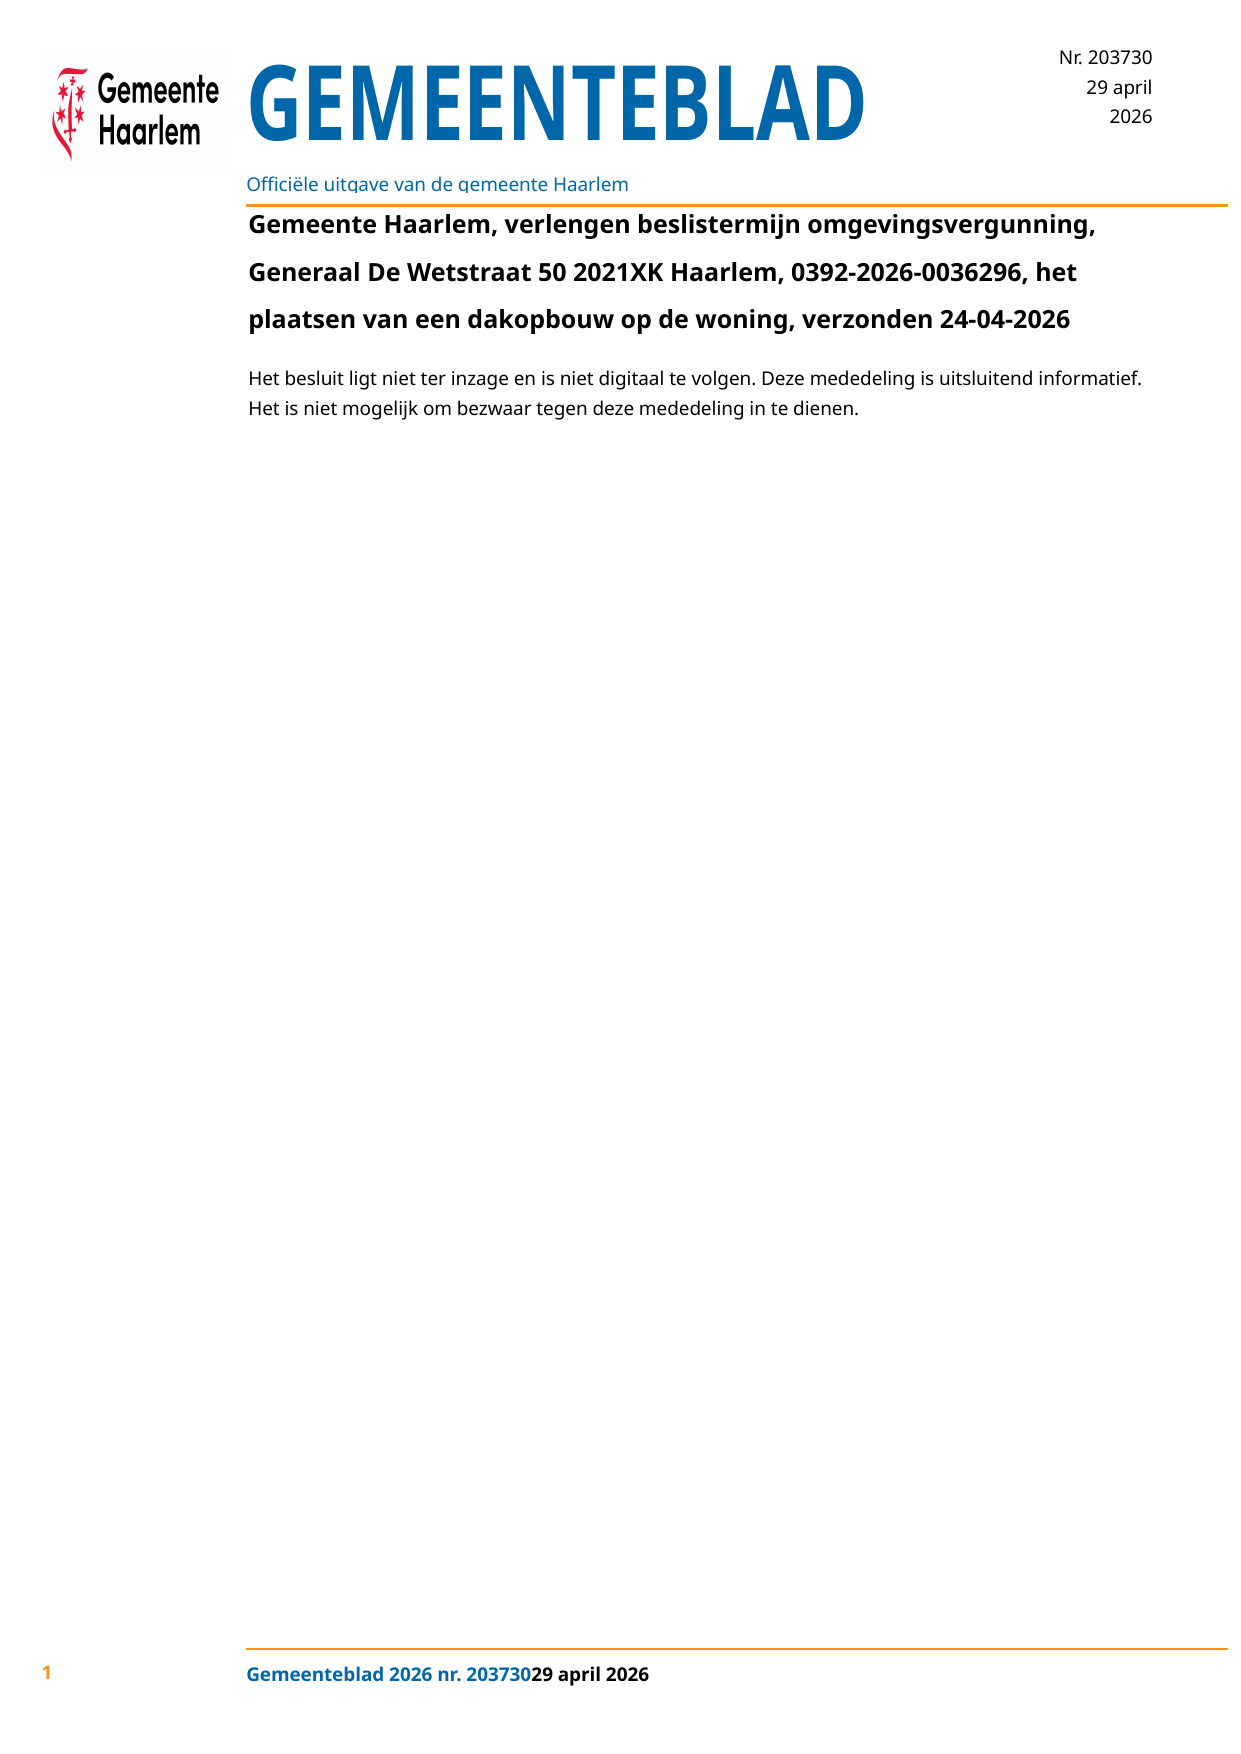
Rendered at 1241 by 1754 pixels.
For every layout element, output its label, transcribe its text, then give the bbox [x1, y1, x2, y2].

picture [41, 47, 231, 172]
text Gemeente Haarlem, verlengen beslistermijn omgevingsvergunning, Generaal De Wetstraat 50 2021XK Haarlem, 0392-2026-0036296, het plaatsen van een dakopbouw op de woning, verzonden 24-04-2026 [248, 207, 1152, 336]
text Het besluit ligt niet ter inzage en is niet digitaal te volgen. Deze mededeling is uitsluitend informatief. Het is niet mogelijk om bezwaar tegen deze mededeling in te dienen. [248, 366, 1152, 421]
